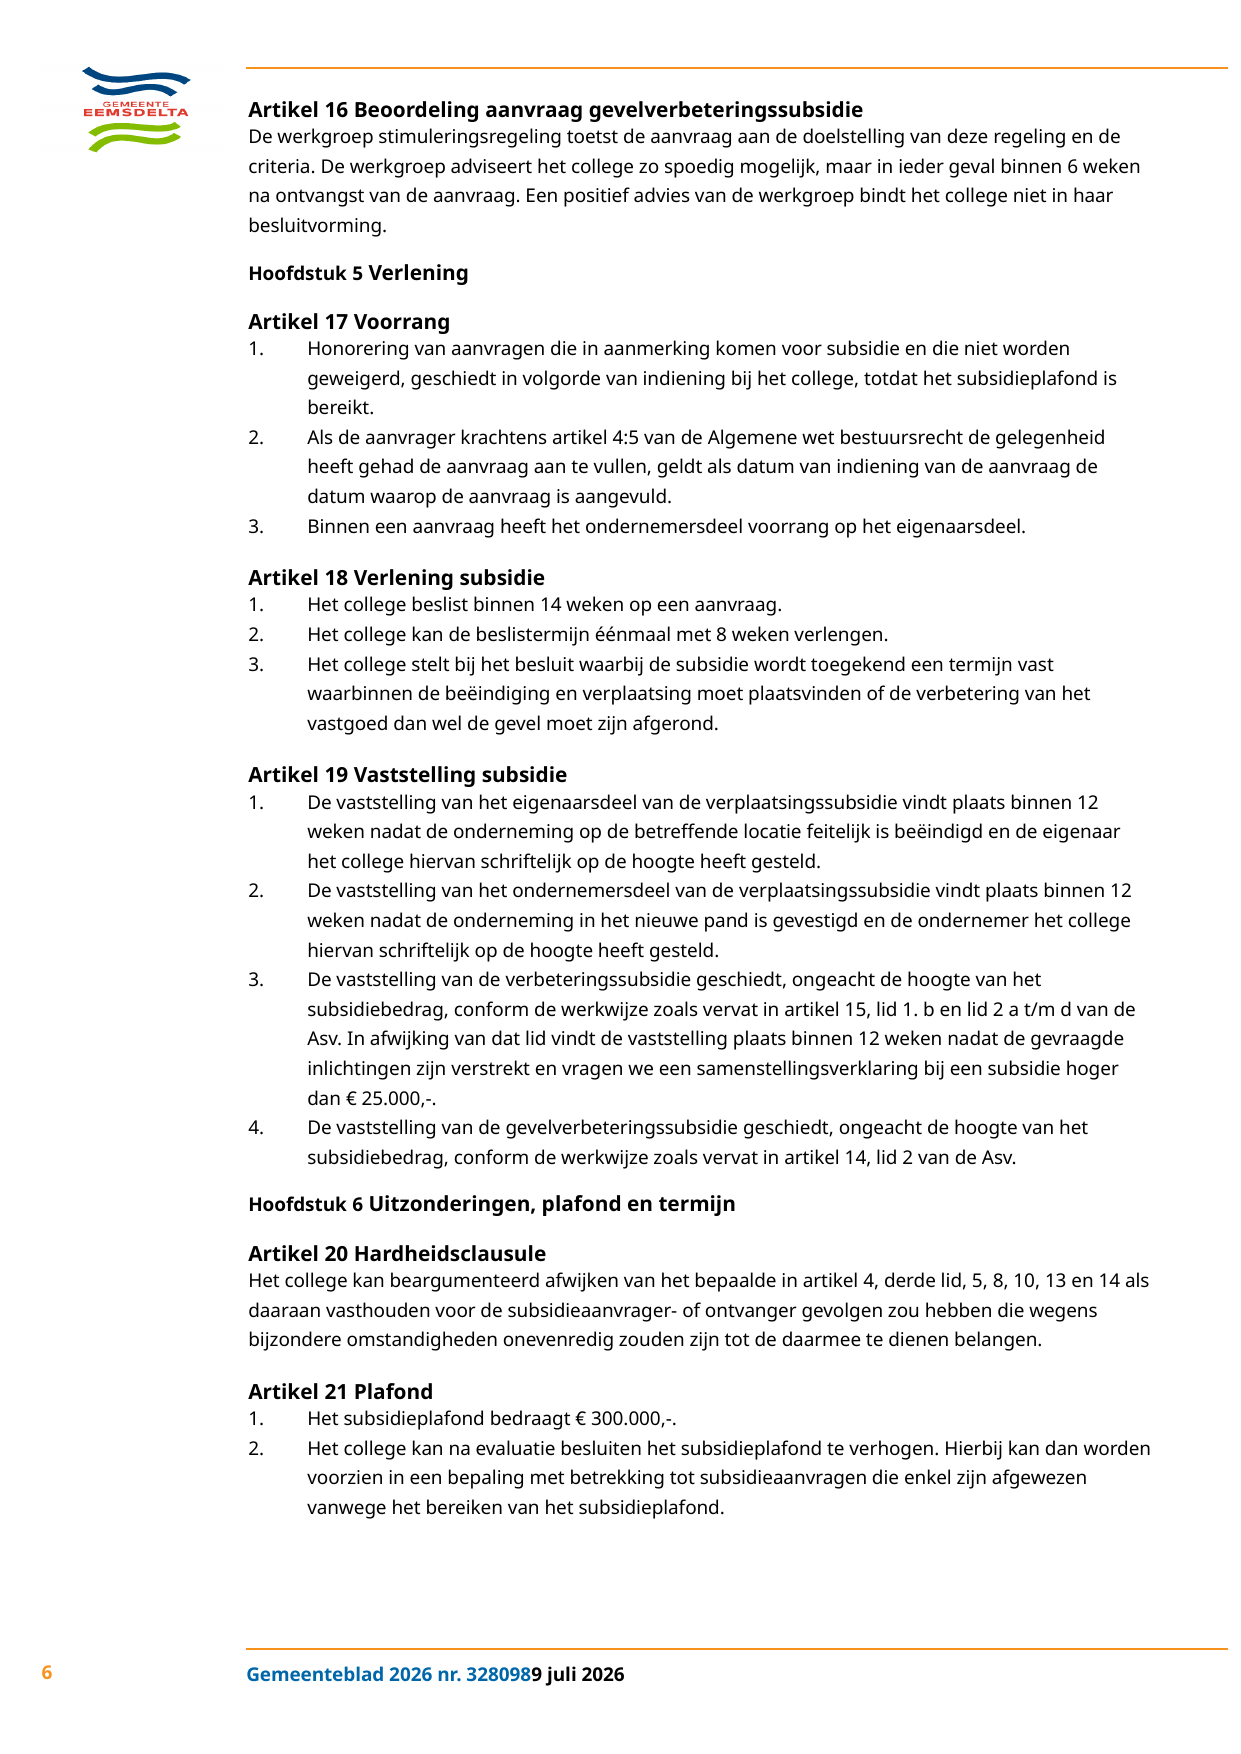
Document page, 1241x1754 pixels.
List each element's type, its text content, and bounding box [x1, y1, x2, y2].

text Hoofdstuk 6 Uitzonderingen, plafond en termijn [248, 1189, 1152, 1218]
list Het college beslist binnen 14 weken op een aanvraag. [248, 592, 1152, 617]
list Binnen een aanvraag heeft het ondernemersdeel voorrang op het eigenaarsdeel. [248, 513, 1152, 538]
list Het college kan na evaluatie besluiten het subsidieplafond te verhogen. Hierbij kan dan worden voorzien in een bepaling met betrekking tot subsidieaanvragen die enkel zijn afgewezen vanwege het bereiken van het subsidieplafond. [248, 1435, 1152, 1520]
list De vaststelling van het eigenaarsdeel van de verplaatsingssubsidie vindt plaats binnen 12 weken nadat de onderneming op de betreffende locatie feitelijk is beëindigd en de eigenaar het college hiervan schriftelijk op de hoogte heeft gesteld. [248, 789, 1152, 874]
picture [41, 47, 231, 172]
text De werkgroep stimuleringsregeling toetst de aanvraag aan de doelstelling van deze regeling en de criteria. De werkgroep adviseert het college zo spoedig mogelijk, maar in ieder geval binnen 6 weken na ontvangst van de aanvraag. Een positief advies van de werkgroep bindt het college niet in haar besluitvorming. [248, 123, 1152, 238]
list Het college stelt bij het besluit waarbij de subsidie wordt toegekend een termijn vast waarbinnen de beëindiging en verplaatsing moet plaatsvinden of de verbetering van het vastgoed dan wel de gevel moet zijn afgerond. [248, 651, 1152, 736]
list Honorering van aanvragen die in aanmerking komen voor subsidie en die niet worden geweigerd, geschiedt in volgorde van indiening bij het college, totdat het subsidieplafond is bereikt. [248, 335, 1152, 420]
text Artikel 17 Voorrang [248, 307, 1152, 335]
text Artikel 18 Verlening subsidie [248, 563, 1152, 592]
text Het college kan beargumenteerd afwijken van het bepaalde in artikel 4, derde lid, 5, 8, 10, 13 en 14 als daaraan vasthouden voor de subsidieaanvrager- of ontvanger gevolgen zou hebben die wegens bijzondere omstandigheden onevenredig zouden zijn tot de daarmee te dienen belangen. [248, 1267, 1152, 1352]
text Artikel 21 Plafond [248, 1377, 1152, 1405]
list De vaststelling van de verbeteringssubsidie geschiedt, ongeacht de hoogte van het subsidiebedrag, conform de werkwijze zoals vervat in artikel 15, lid 1. b en lid 2 a t/m d van de Asv. In afwijking van dat lid vindt de vaststelling plaats binnen 12 weken nadat de gevraagde inlichtingen zijn verstrekt en vragen we een samenstellingsverklaring bij een subsidie hoger dan € 25.000,-. [248, 966, 1152, 1110]
list Het subsidieplafond bedraagt € 300.000,-. [248, 1405, 1152, 1431]
text Artikel 20 Hardheidsclausule [248, 1239, 1152, 1267]
text Hoofdstuk 5 Verlening [248, 258, 1152, 286]
text Artikel 16 Beoordeling aanvraag gevelverbeteringssubsidie [248, 95, 1152, 123]
list De vaststelling van de gevelverbeteringssubsidie geschiedt, ongeacht de hoogte van het subsidiebedrag, conform de werkwijze zoals vervat in artikel 14, lid 2 van de Asv. [248, 1114, 1152, 1169]
list Als de aanvrager krachtens artikel 4:5 van de Algemene wet bestuursrecht de gelegenheid heeft gehad de aanvraag aan te vullen, geldt als datum van indiening van de aanvraag de datum waarop de aanvraag is aangevuld. [248, 424, 1152, 509]
list Het college kan de beslistermijn éénmaal met 8 weken verlengen. [248, 621, 1152, 647]
list De vaststelling van het ondernemersdeel van de verplaatsingssubsidie vindt plaats binnen 12 weken nadat de onderneming in het nieuwe pand is gevestigd en de ondernemer het college hiervan schriftelijk op de hoogte heeft gesteld. [248, 878, 1152, 962]
text Artikel 19 Vaststelling subsidie [248, 760, 1152, 789]
